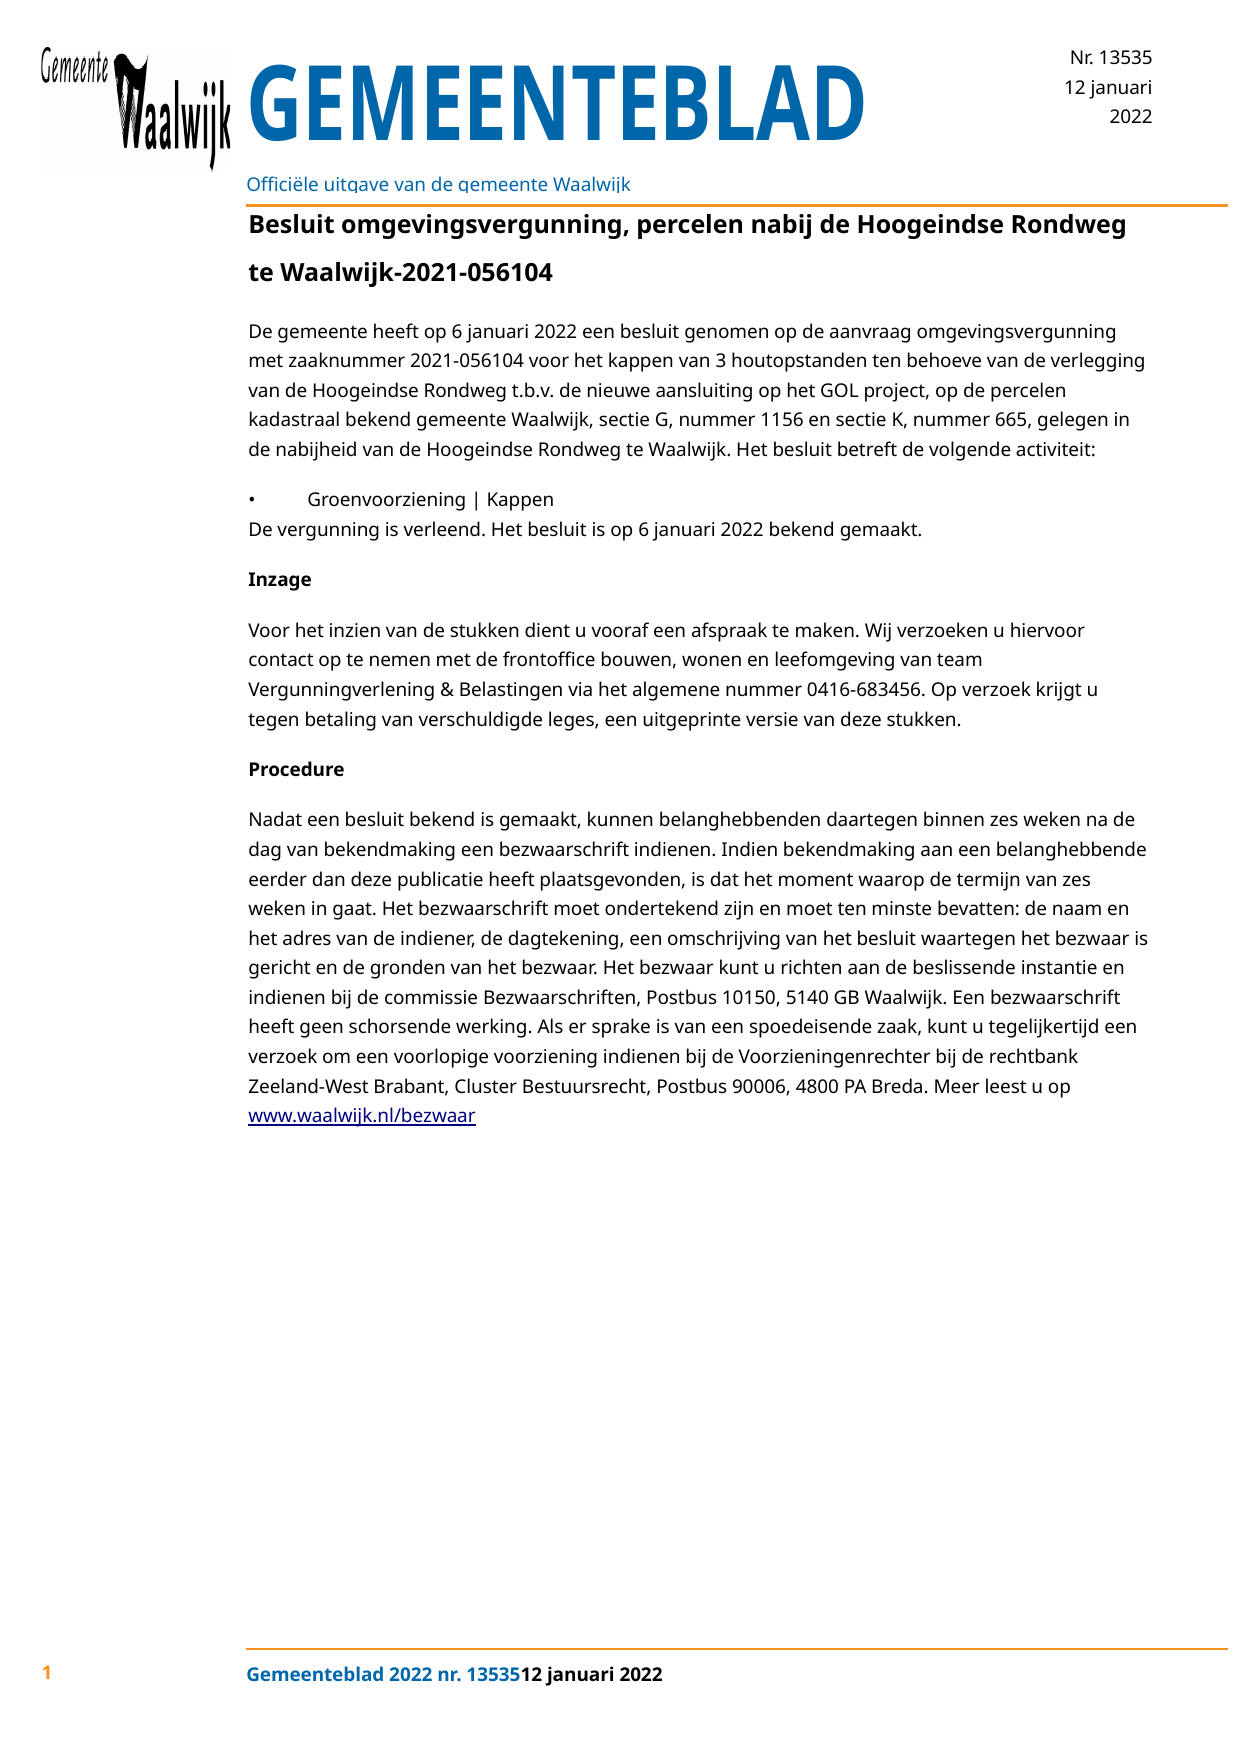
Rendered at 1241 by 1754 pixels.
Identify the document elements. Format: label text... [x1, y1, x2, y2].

text Inzage [248, 567, 1152, 592]
text De gemeente heeft op 6 januari 2022 een besluit genomen op de aanvraag omgevingsvergunning met zaaknummer 2021-056104 voor het kappen van 3 houtopstanden ten behoeve van de verlegging van de Hoogeindse Rondweg t.b.v. de nieuwe aansluiting op het GOL project, op de percelen kadastraal bekend gemeente Waalwijk, sectie G, nummer 1156 en sectie K, nummer 665, gelegen in de nabijheid van de Hoogeindse Rondweg te Waalwijk. Het besluit betreft de volgende activiteit: [248, 318, 1152, 462]
text Procedure [248, 756, 1152, 782]
text Voor het inzien van de stukken dient u vooraf een afspraak te maken. Wij verzoeken u hiervoor contact op te nemen met de frontoffice bouwen, wonen en leefomgeving van team Vergunningverlening & Belastingen via het algemene nummer 0416-683456. Op verzoek krijgt u tegen betaling van verschuldigde leges, een uitgeprinte versie van deze stukken. [248, 617, 1152, 732]
list Groenvoorziening | Kappen [248, 487, 1152, 512]
text Nadat een besluit bekend is gemaakt, kunnen belanghebbenden daartegen binnen zes weken na de dag van bekendmaking een bezwaarschrift indienen. Indien bekendmaking aan een belanghebbende eerder dan deze publicatie heeft plaatsgevonden, is dat het moment waarop de termijn van zes weken in gaat. Het bezwaarschrift moet ondertekend zijn en moet ten minste bevatten: de naam en het adres van de indiener, de dagtekening, een omschrijving van het besluit waartegen het bezwaar is gericht en de gronden van het bezwaar. Het bezwaar kunt u richten aan de beslissende instantie en indienen bij de commissie Bezwaarschriften, Postbus 10150, 5140 GB Waalwijk. Een bezwaarschrift heeft geen schorsende werking. Als er sprake is van een spoedeisende zaak, kunt u tegelijkertijd een verzoek om een voorlopige voorziening indienen bij de Voorzieningenrechter bij de rechtbank Zeeland-West Brabant, Cluster Bestuursrecht, Postbus 90006, 4800 PA Breda. Meer leest u op www.waalwijk.nl/bezwaar [248, 807, 1152, 1128]
text De vergunning is verleend. Het besluit is op 6 januari 2022 bekend gemaakt. [248, 516, 1152, 542]
picture [41, 47, 231, 172]
text Besluit omgevingsvergunning, percelen nabij de Hoogeindse Rondweg te Waalwijk-2021-056104 [248, 207, 1152, 288]
